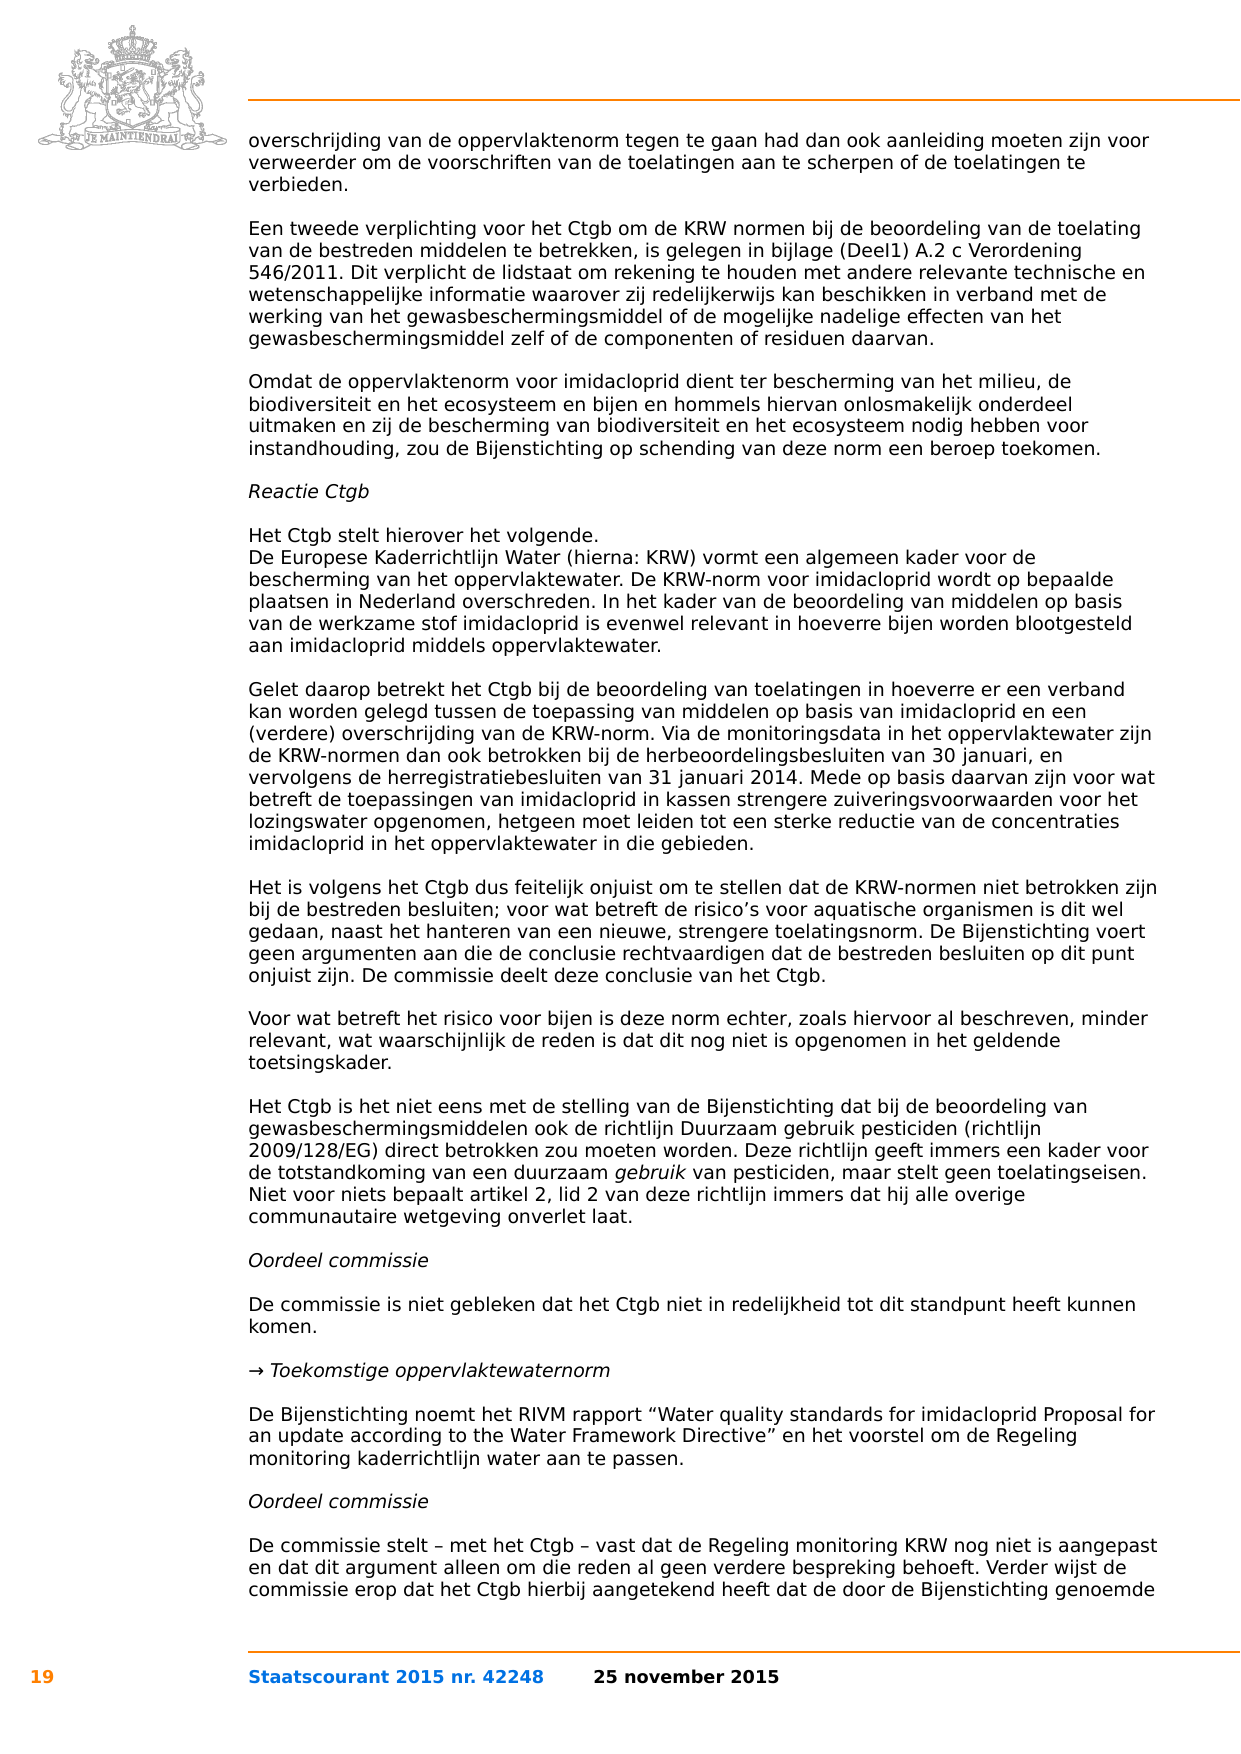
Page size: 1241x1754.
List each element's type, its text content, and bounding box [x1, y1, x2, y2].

subtitle → Toekomstige oppervlaktewaternorm [248, 1359, 1163, 1382]
text Gelet daarop betrekt het Ctgb bij de beoordeling van toelatingen in hoeverre er een verband kan worden gelegd tussen de toepassing van middelen op basis van imidacloprid en een (verdere) overschrijding van de KRW-norm. Via de monitoringsdata in het oppervlaktewater zijn de KRW-normen dan ook betrokken bij de herbeoordelingsbesluiten van 30 januari, en vervolgens de herregistratiebesluiten van 31 januari 2014. Mede op basis daarvan zijn voor wat betreft de toepassingen van imidacloprid in kassen strengere zuiveringsvoorwaarden voor het lozingswater opgenomen, hetgeen moet leiden tot een sterke reductie van de concentraties imidacloprid in het oppervlaktewater in die gebieden. [248, 679, 1163, 855]
picture [38, 25, 227, 150]
text Omdat de oppervlaktenorm voor imidacloprid dient ter bescherming van het milieu, de biodiversiteit en het ecosysteem en bijen en hommels hiervan onlosmakelijk onderdeel uitmaken en zij de bescherming van biodiversiteit en het ecosysteem nodig hebben voor instandhouding, zou de Bijenstichting op schending van deze norm een beroep toekomen. [248, 371, 1163, 459]
text Het Ctgb stelt hierover het volgende. [248, 525, 1163, 547]
text De Bijenstichting noemt het RIVM rapport “Water quality standards for imidacloprid Proposal for an update according to the Water Framework Directive” en het voorstel om de Regeling monitoring kaderrichtlijn water aan te passen. [248, 1403, 1163, 1469]
subtitle Oordeel commissie [248, 1250, 1163, 1272]
text Het is volgens het Ctgb dus feitelijk onjuist om te stellen dat de KRW-normen niet betrokken zijn bij de bestreden besluiten; voor wat betreft de risico’s voor aquatische organismen is dit wel gedaan, naast het hanteren van een nieuwe, strengere toelatingsnorm. De Bijenstichting voert geen argumenten aan die de conclusie rechtvaardigen dat de bestreden besluiten op dit punt onjuist zijn. De commissie deelt deze conclusie van het Ctgb. [248, 877, 1163, 986]
text Het Ctgb is het niet eens met de stelling van de Bijenstichting dat bij de beoordeling van gewasbeschermingsmiddelen ook de richtlijn Duurzaam gebruik pesticiden (richtlijn 2009/128/EG) direct betrokken zou moeten worden. Deze richtlijn geeft immers een kader voor de totstandkoming van een duurzaam gebruik van pesticiden, maar stelt geen toelatingseisen. Niet voor niets bepaalt artikel 2, lid 2 van deze richtlijn immers dat hij alle overige communautaire wetgeving onverlet laat. [248, 1096, 1163, 1228]
text De commissie stelt – met het Ctgb – vast dat de Regeling monitoring KRW nog niet is aangepast en dat dit argument alleen om die reden al geen verdere bespreking behoeft. Verder wijst de commissie erop dat het Ctgb hierbij aangetekend heeft dat de door de Bijenstichting genoemde [248, 1535, 1163, 1601]
text Een tweede verplichting voor het Ctgb om de KRW normen bij de beoordeling van de toelating van de bestreden middelen te betrekken, is gelegen in bijlage (DeeI1) A.2 c Verordening 546/2011. Dit verplicht de lidstaat om rekening te houden met andere relevante technische en wetenschappelijke informatie waarover zij redelijkerwijs kan beschikken in verband met de werking van het gewasbeschermingsmiddel of de mogelijke nadelige effecten van het gewasbeschermingsmiddel zelf of de componenten of residuen daarvan. [248, 218, 1163, 349]
text De Europese Kaderrichtlijn Water (hierna: KRW) vormt een algemeen kader voor de bescherming van het oppervlaktewater. De KRW-norm voor imidacloprid wordt op bepaalde plaatsen in Nederland overschreden. In het kader van de beoordeling van middelen op basis van de werkzame stof imidacloprid is evenwel relevant in hoeverre bijen worden blootgesteld aan imidacloprid middels oppervlaktewater. [248, 547, 1163, 657]
text overschrijding van de oppervlaktenorm tegen te gaan had dan ook aanleiding moeten zijn voor verweerder om de voorschriften van de toelatingen aan te scherpen of de toelatingen te verbieden. [248, 130, 1163, 196]
text De commissie is niet gebleken dat het Ctgb niet in redelijkheid tot dit standpunt heeft kunnen komen. [248, 1294, 1163, 1338]
subtitle Oordeel commissie [248, 1491, 1163, 1513]
text Voor wat betreft het risico voor bijen is deze norm echter, zoals hiervoor al beschreven, minder relevant, wat waarschijnlijk de reden is dat dit nog niet is opgenomen in het geldende toetsingskader. [248, 1008, 1163, 1074]
subtitle Reactie Ctgb [248, 481, 1163, 503]
